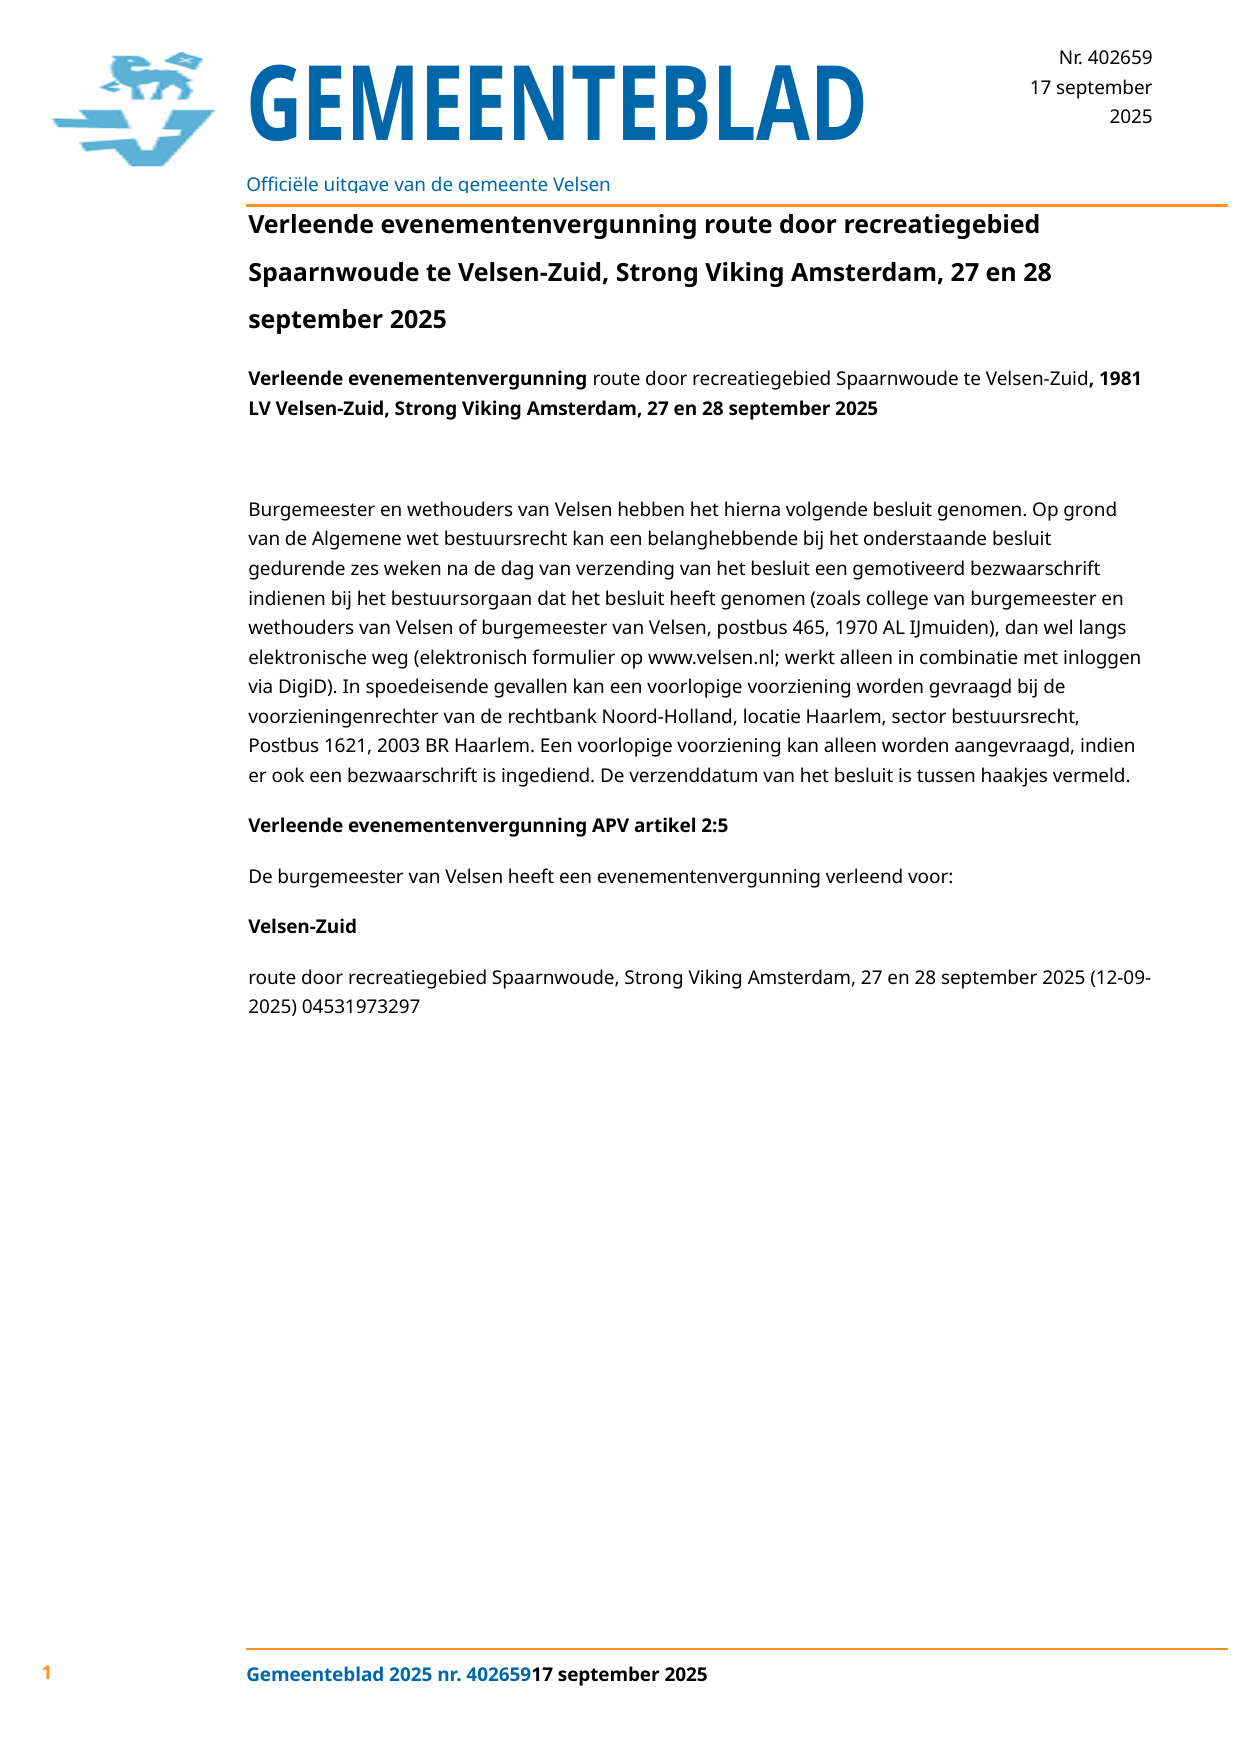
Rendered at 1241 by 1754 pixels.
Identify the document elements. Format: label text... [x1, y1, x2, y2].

text Velsen-Zuid [248, 913, 1152, 939]
text Verleende evenementenvergunning route door recreatiegebied Spaarnwoude te Velsen-Zuid, Strong Viking Amsterdam, 27 en 28 september 2025 [248, 207, 1152, 336]
text Verleende evenementenvergunning route door recreatiegebied Spaarnwoude te Velsen-Zuid, 1981 LV Velsen-Zuid, Strong Viking Amsterdam, 27 en 28 september 2025 [248, 366, 1152, 421]
text route door recreatiegebied Spaarnwoude, Strong Viking Amsterdam, 27 en 28 september 2025 (12-09-2025) 04531973297 [248, 964, 1152, 1019]
text Verleende evenementenvergunning APV artikel 2:5 [248, 813, 1152, 838]
text De burgemeester van Velsen heeft een evenementenvergunning verleend voor: [248, 863, 1152, 889]
picture [41, 47, 231, 172]
text Burgemeester en wethouders van Velsen hebben het hierna volgende besluit genomen. Op grond van de Algemene wet bestuursrecht kan een belanghebbende bij het onderstaande besluit gedurende zes weken na de dag van verzending van het besluit een gemotiveerd bezwaarschrift indienen bij het bestuursorgaan dat het besluit heeft genomen (zoals college van burgemeester en wethouders van Velsen of burgemeester van Velsen, postbus 465, 1970 AL IJmuiden), dan wel langs elektronische weg (elektronisch formulier op www.velsen.nl; werkt alleen in combinatie met inloggen via DigiD). In spoedeisende gevallen kan een voorlopige voorziening worden gevraagd bij de voorzieningenrechter van de rechtbank Noord-Holland, locatie Haarlem, sector bestuursrecht, Postbus 1621, 2003 BR Haarlem. Een voorlopige voorziening kan alleen worden aangevraagd, indien er ook een bezwaarschrift is ingediend. De verzenddatum van het besluit is tussen haakjes vermeld. [248, 496, 1152, 788]
